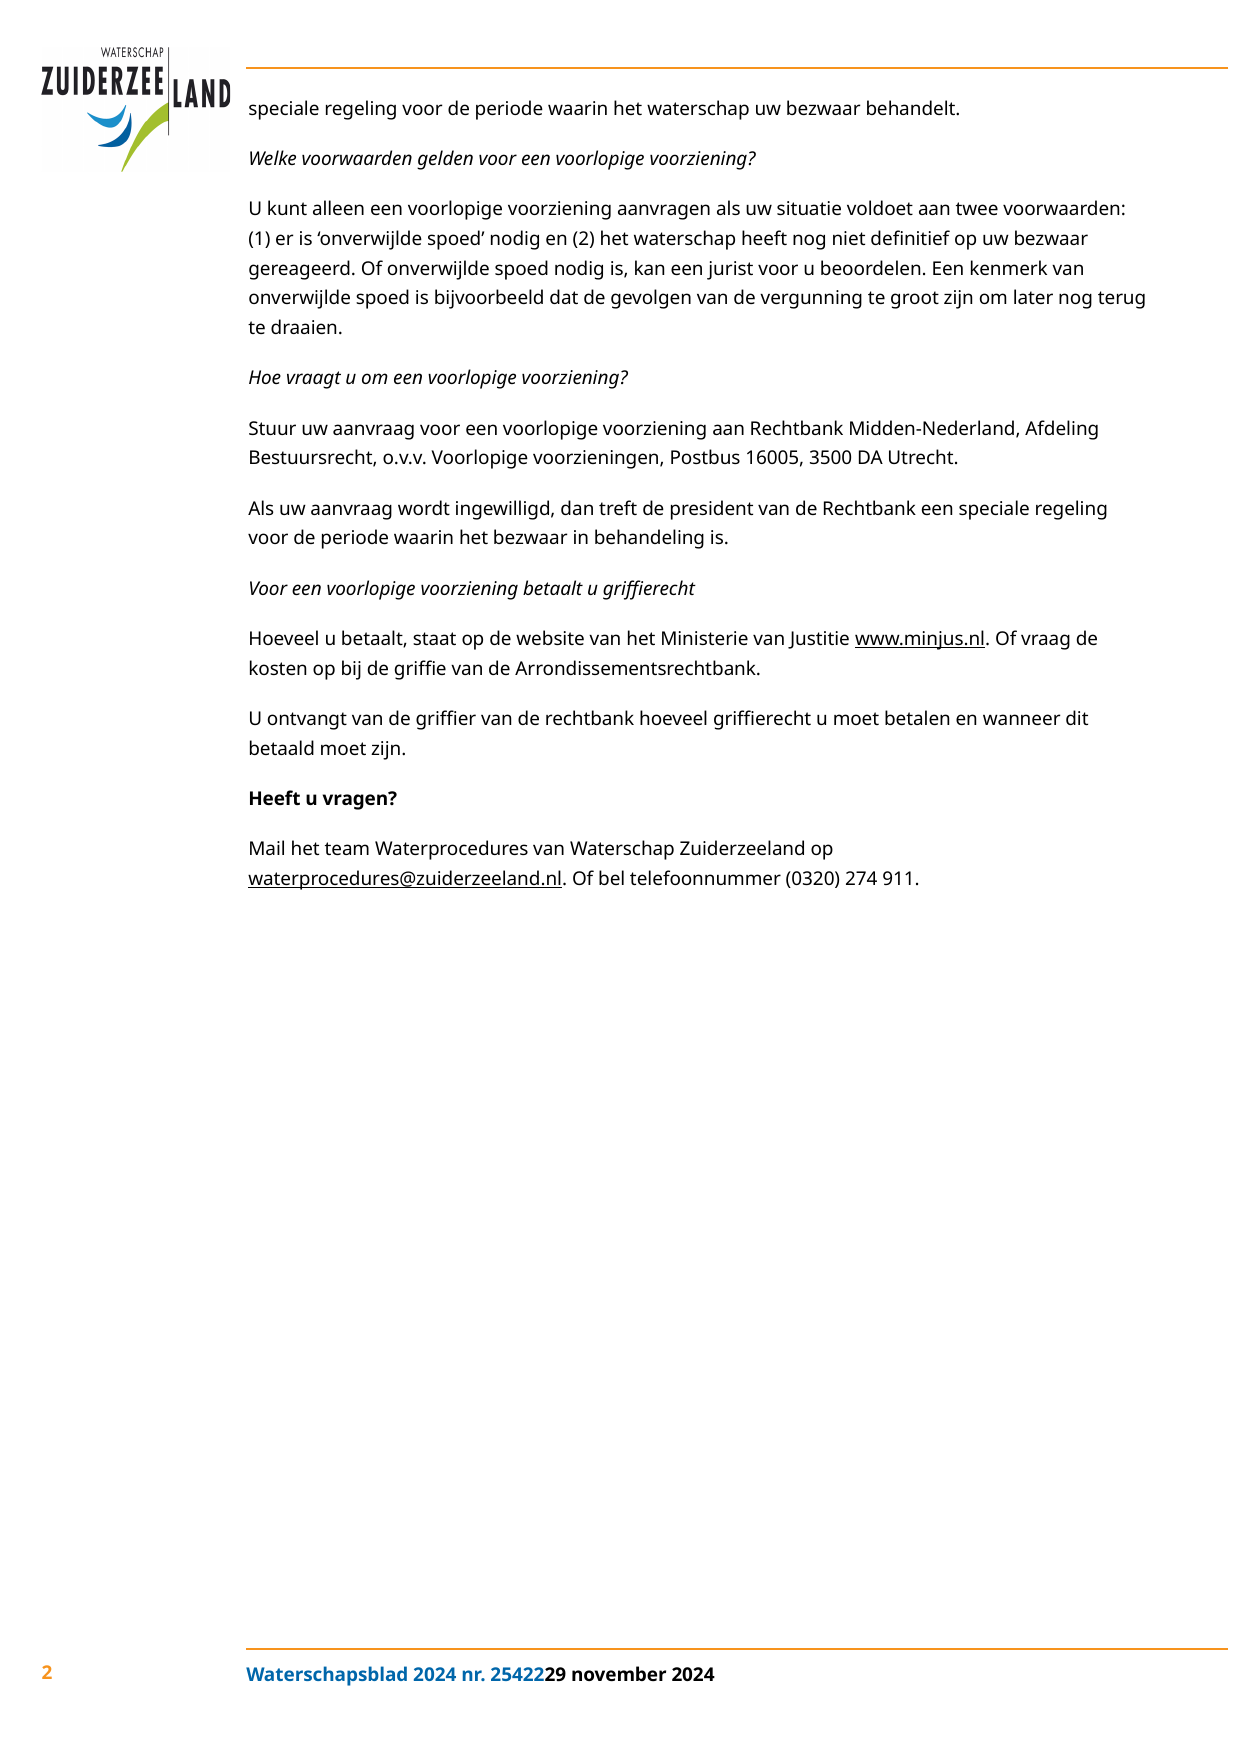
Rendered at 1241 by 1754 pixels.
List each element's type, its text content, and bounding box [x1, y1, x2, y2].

text Hoeveel u betaalt, staat op de website van het Ministerie van Justitie www.minjus.nl. Of vraag de kosten op bij de griffie van de Arrondissementsrechtbank. [248, 625, 1152, 681]
picture [41, 47, 231, 172]
text U ontvangt van de griffier van de rechtbank hoeveel griffierecht u moet betalen en wanneer dit betaald moet zijn. [248, 705, 1152, 761]
text speciale regeling voor de periode waarin het waterschap uw bezwaar behandelt. [248, 95, 1152, 121]
text Heeft u vragen? [248, 785, 1152, 811]
text Mail het team Waterprocedures van Waterschap Zuiderzeeland op waterprocedures@zuiderzeeland.nl. Of bel telefoonnummer (0320) 274 911. [248, 836, 1152, 891]
text Als uw aanvraag wordt ingewilligd, dan treft de president van de Rechtbank een speciale regeling voor de periode waarin het bezwaar in behandeling is. [248, 495, 1152, 550]
text U kunt alleen een voorlopige voorziening aanvragen als uw situatie voldoet aan twee voorwaarden: (1) er is ‘onverwijlde spoed’ nodig en (2) het waterschap heeft nog niet definitief op uw bezwaar gereageerd. Of onverwijlde spoed nodig is, kan een jurist voor u beoordelen. Een kenmerk van onverwijlde spoed is bijvoorbeeld dat de gevolgen van de vergunning te groot zijn om later nog terug te draaien. [248, 196, 1152, 340]
text Stuur uw aanvraag voor een voorlopige voorziening aan Rechtbank Midden-Nederland, Afdeling Bestuursrecht, o.v.v. Voorlopige voorzieningen, Postbus 16005, 3500 DA Utrecht. [248, 415, 1152, 470]
text Welke voorwaarden gelden voor een voorlopige voorziening? [248, 145, 1152, 171]
text Hoe vraagt u om een voorlopige voorziening? [248, 364, 1152, 390]
text Voor een voorlopige voorziening betaalt u griffierecht [248, 575, 1152, 601]
